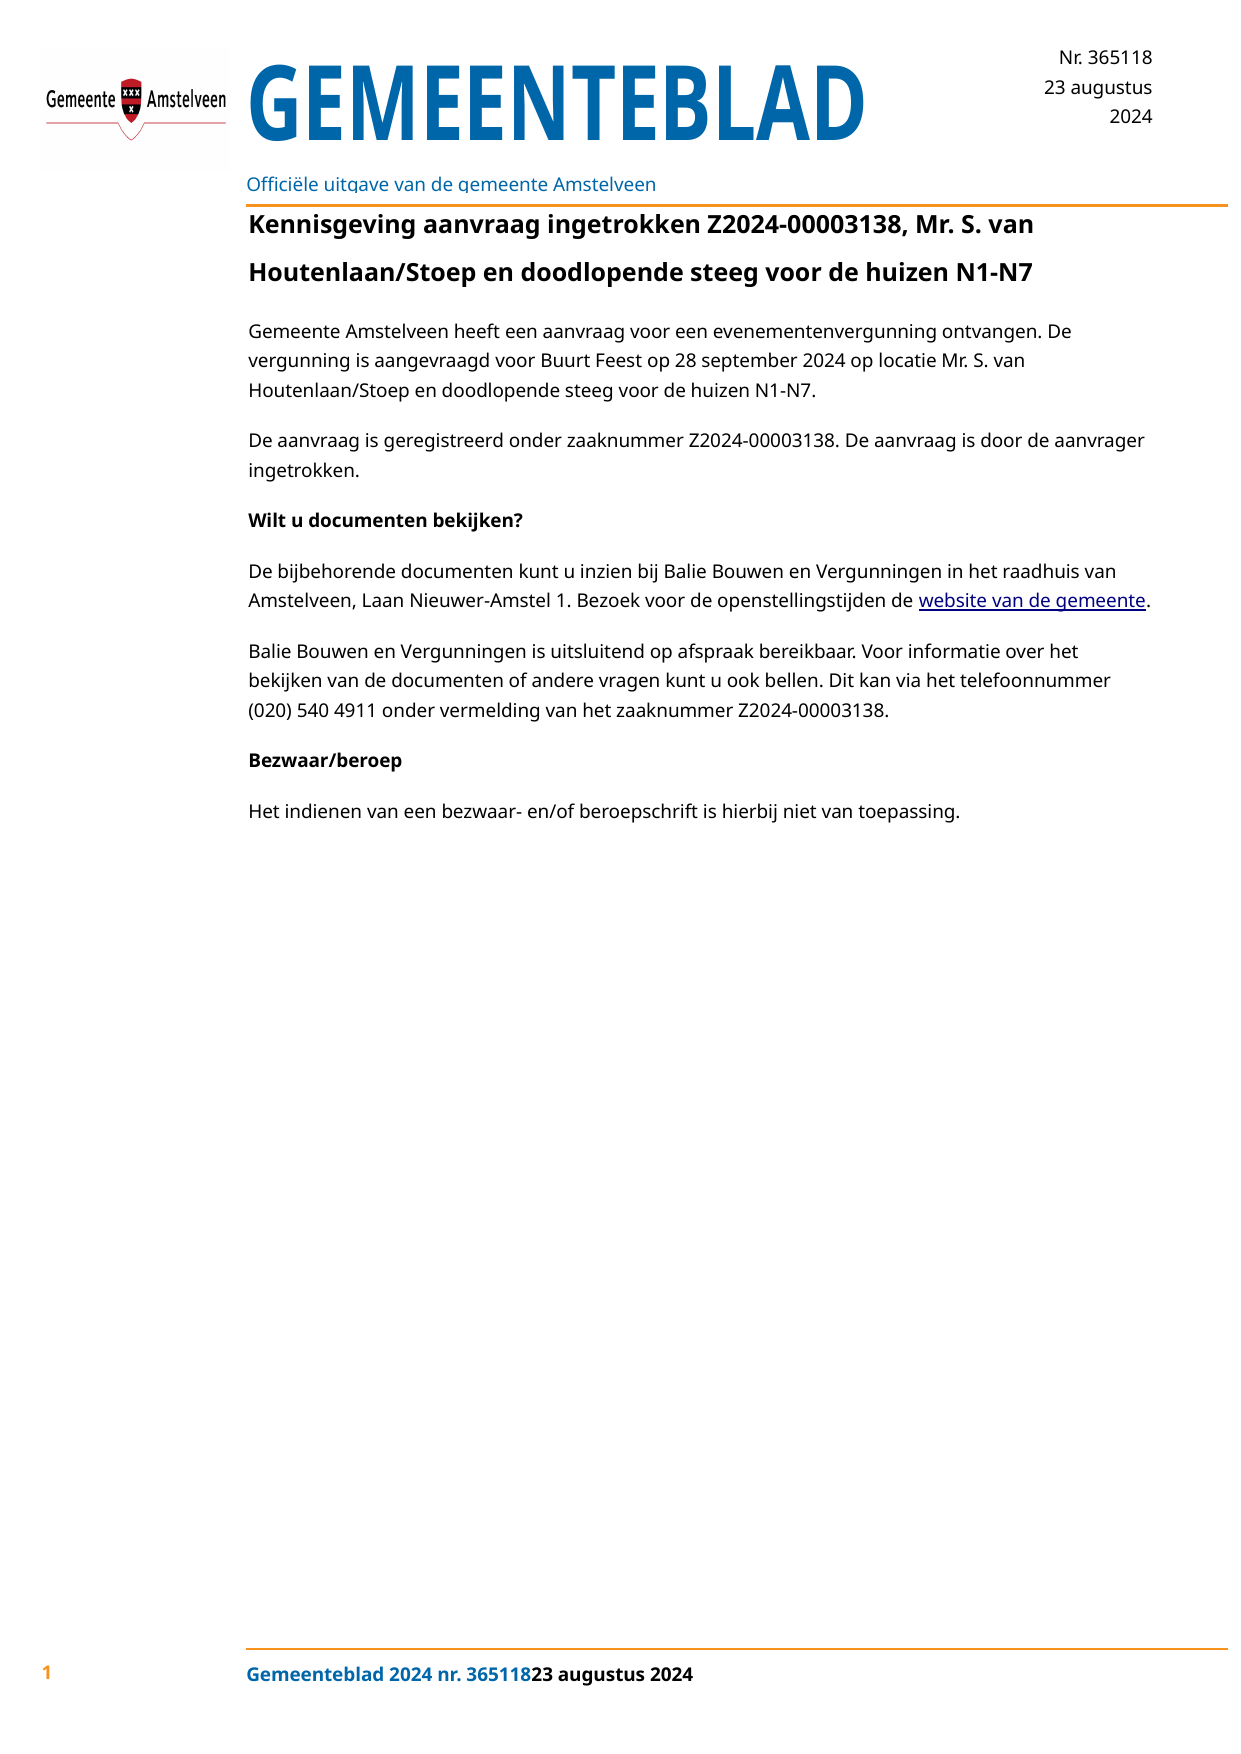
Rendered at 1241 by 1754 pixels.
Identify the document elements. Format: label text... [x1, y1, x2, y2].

text Kennisgeving aanvraag ingetrokken Z2024-00003138, Mr. S. van Houtenlaan/Stoep en doodlopende steeg voor de huizen N1-N7 [248, 207, 1152, 288]
text Gemeente Amstelveen heeft een aanvraag voor een evenementenvergunning ontvangen. De vergunning is aangevraagd voor Buurt Feest op 28 september 2024 op locatie Mr. S. van Houtenlaan/Stoep en doodlopende steeg voor de huizen N1-N7. [248, 318, 1152, 403]
text Bezwaar/beroep [248, 747, 1152, 773]
text De bijbehorende documenten kunt u inzien bij Balie Bouwen en Vergunningen in het raadhuis van Amstelveen, Laan Nieuwer-Amstel 1. Bezoek voor de openstellingstijden de website van de gemeente. [248, 558, 1152, 613]
picture [41, 47, 231, 172]
text De aanvraag is geregistreerd onder zaaknummer Z2024-00003138. De aanvraag is door de aanvrager ingetrokken. [248, 427, 1152, 483]
text Wilt u documenten bekijken? [248, 507, 1152, 533]
text Balie Bouwen en Vergunningen is uitsluitend op afspraak bereikbaar. Voor informatie over het bekijken van de documenten of andere vragen kunt u ook bellen. Dit kan via het telefoonnummer (020) 540 4911 onder vermelding van het zaaknummer Z2024-00003138. [248, 638, 1152, 723]
text Het indienen van een bezwaar- en/of beroepschrift is hierbij niet van toepassing. [248, 798, 1152, 824]
